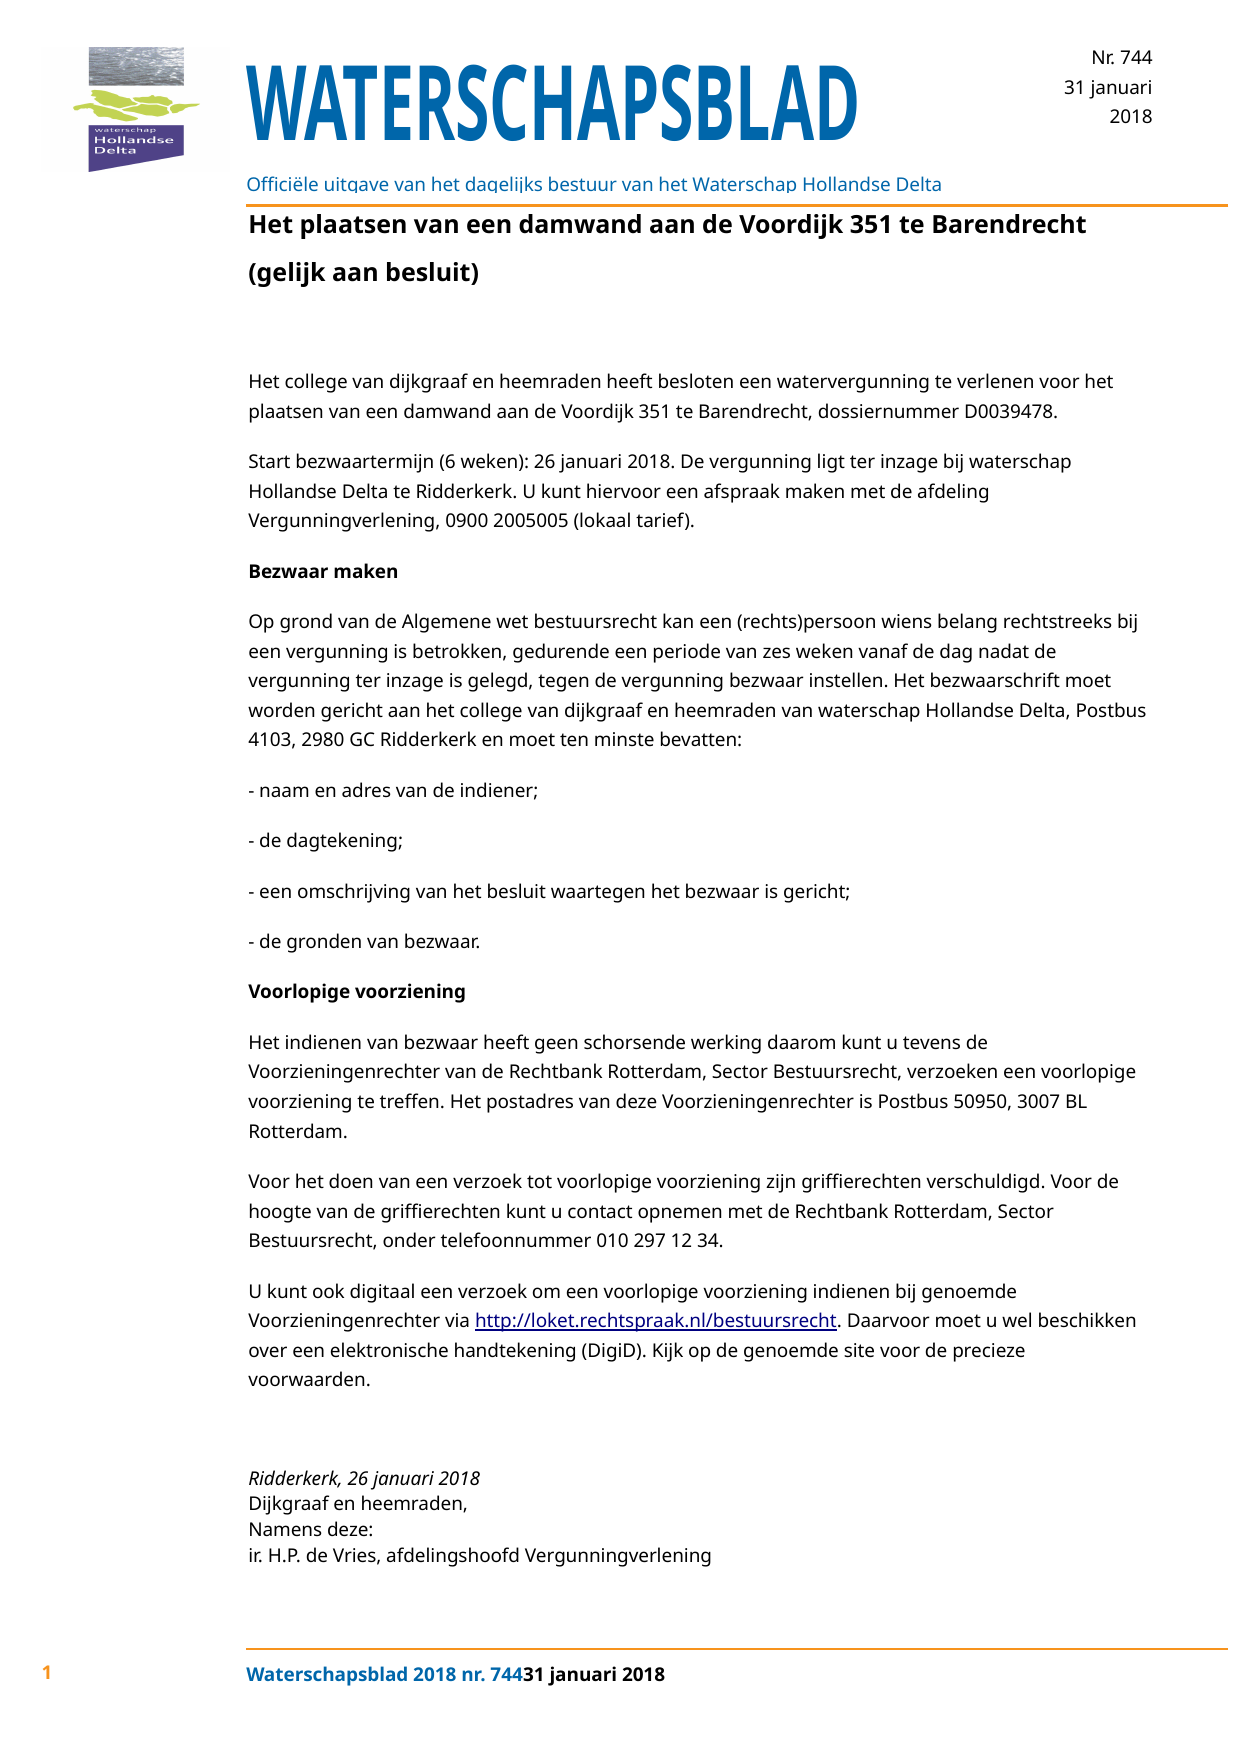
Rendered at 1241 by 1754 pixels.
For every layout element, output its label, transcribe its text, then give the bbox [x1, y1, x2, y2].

text Dijkgraaf en heemraden, [248, 1491, 1152, 1516]
text ir. H.P. de Vries, afdelingshoofd Vergunningverlening [248, 1542, 1152, 1568]
text - de dagtekening; [248, 827, 1152, 853]
text - naam en adres van de indiener; [248, 777, 1152, 803]
text Het indienen van bezwaar heeft geen schorsende werking daarom kunt u tevens de Voorzieningenrechter van de Rechtbank Rotterdam, Sector Bestuursrecht, verzoeken een voorlopige voorziening te treffen. Het postadres van deze Voorzieningenrechter is Postbus 50950, 3007 BL Rotterdam. [248, 1029, 1152, 1144]
text Voorlopige voorziening [248, 979, 1152, 1004]
text Bezwaar maken [248, 558, 1152, 584]
text U kunt ook digitaal een verzoek om een voorlopige voorziening indienen bij genoemde Voorzieningenrechter via http://loket.rechtspraak.nl/bestuursrecht. Daarvoor moet u wel beschikken over een elektronische handtekening (DigiD). Kijk op de genoemde site voor de precieze voorwaarden. [248, 1278, 1152, 1392]
text Het plaatsen van een damwand aan de Voordijk 351 te Barendrecht (gelijk aan besluit) [248, 207, 1152, 288]
text Op grond van de Algemene wet bestuursrecht kan een (rechts)persoon wiens belang rechtstreeks bij een vergunning is betrokken, gedurende een periode van zes weken vanaf de dag nadat de vergunning ter inzage is gelegd, tegen de vergunning bezwaar instellen. Het bezwaarschrift moet worden gericht aan het college van dijkgraaf en heemraden van waterschap Hollandse Delta, Postbus 4103, 2980 GC Ridderkerk en moet ten minste bevatten: [248, 608, 1152, 752]
text Ridderkerk, 26 januari 2018 [248, 1465, 1152, 1491]
text Start bezwaartermijn (6 weken): 26 januari 2018. De vergunning ligt ter inzage bij waterschap Hollandse Delta te Ridderkerk. U kunt hiervoor een afspraak maken met de afdeling Vergunningverlening, 0900 2005005 (lokaal tarief). [248, 448, 1152, 533]
text - de gronden van bezwaar. [248, 928, 1152, 954]
text - een omschrijving van het besluit waartegen het bezwaar is gericht; [248, 878, 1152, 904]
text Het college van dijkgraaf en heemraden heeft besloten een watervergunning te verlenen voor het plaatsen van een damwand aan de Voordijk 351 te Barendrecht, dossiernummer D0039478. [248, 368, 1152, 424]
text Namens deze: [248, 1516, 1152, 1542]
picture [41, 47, 231, 172]
text Voor het doen van een verzoek tot voorlopige voorziening zijn griffierechten verschuldigd. Voor de hoogte van de griffierechten kunt u contact opnemen met de Rechtbank Rotterdam, Sector Bestuursrecht, onder telefoonnummer 010 297 12 34. [248, 1168, 1152, 1253]
